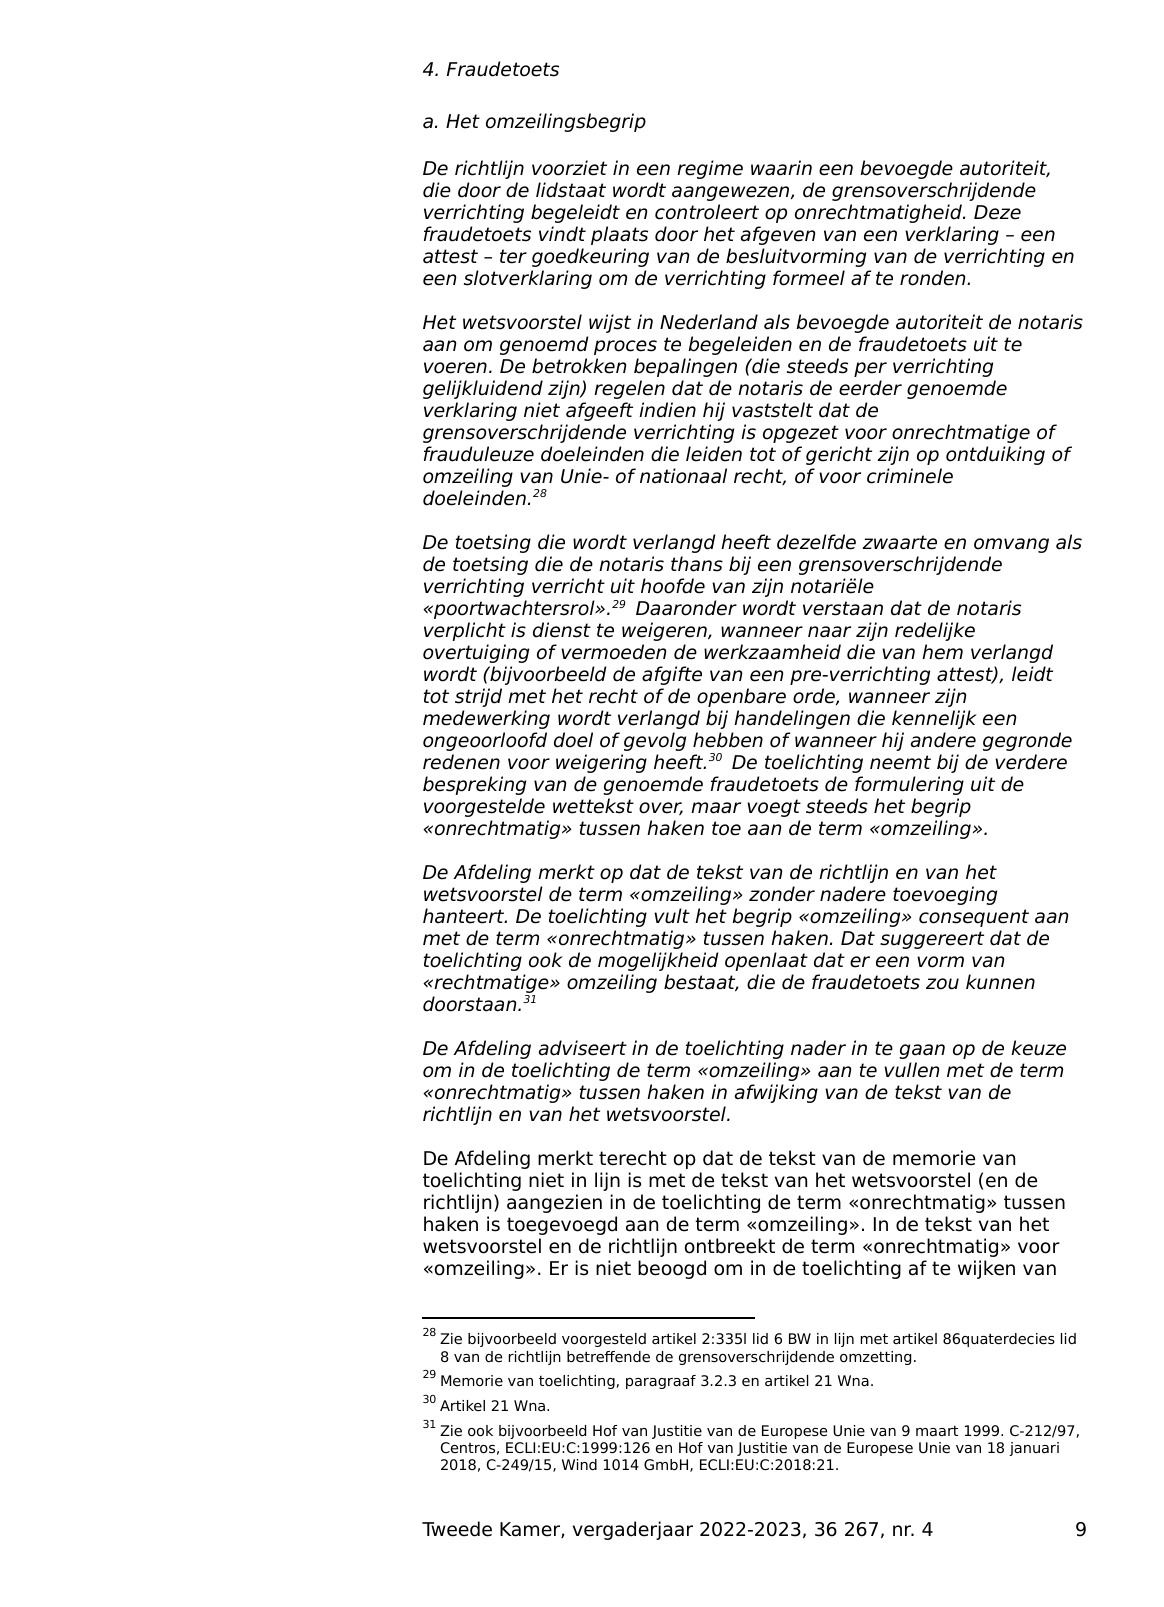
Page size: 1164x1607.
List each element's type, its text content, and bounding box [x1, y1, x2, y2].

text De Afdeling merkt terecht op dat de tekst van de memorie van toelichting niet in lijn is met de tekst van het wetsvoorstel (en de richtlijn) aangezien in de toelichting de term «onrechtmatig» tussen haken is toegevoegd aan de term «omzeiling». In de tekst van het wetsvoorstel en de richtlijn ontbreekt de term «onrechtmatig» voor «omzeiling». Er is niet beoogd om in de toelichting af te wijken van [422, 1148, 1087, 1280]
subtitle a. Het omzeilingsbegrip [422, 111, 1087, 133]
text De toetsing die wordt verlangd heeft dezelfde zwaarte en omvang als de toetsing die de notaris thans bij een grensoverschrijdende verrichting verricht uit hoofde van zijn notariële «poortwachtersrol». Daaronder wordt verstaan dat de notaris verplicht is dienst te weigeren, wanneer naar zijn redelijke overtuiging of vermoeden de werkzaamheid die van hem verlangd wordt (bijvoorbeeld de afgifte van een pre-verrichting attest), leidt tot strijd met het recht of de openbare orde, wanneer zijn medewerking wordt verlangd bij handelingen die kennelijk een ongeoorloofd doel of gevolg hebben of wanneer hij andere gegronde redenen voor weigering heeft. De toelichting neemt bij de verdere bespreking van de genoemde fraudetoets de formulering uit de voorgestelde wettekst over, maar voegt steeds het begrip «onrechtmatig» tussen haken toe aan de term «omzeiling». [422, 532, 1087, 840]
text Het wetsvoorstel wijst in Nederland als bevoegde autoriteit de notaris aan om genoemd proces te begeleiden en de fraudetoets uit te voeren. De betrokken bepalingen (die steeds per verrichting gelijkluidend zijn) regelen dat de notaris de eerder genoemde verklaring niet afgeeft indien hij vaststelt dat de grensoverschrijdende verrichting is opgezet voor onrechtmatige of frauduleuze doeleinden die leiden tot of gericht zijn op ontduiking of omzeiling van Unie- of nationaal recht, of voor criminele doeleinden. [422, 312, 1087, 510]
text Zie ook bijvoorbeeld Hof van Justitie van de Europese Unie van 9 maart 1999. C-212/97, Centros, ECLI:EU:C:1999:126 en Hof van Justitie van de Europese Unie van 18 januari 2018, C-249/15, Wind 1014 GmbH, ECLI:EU:C:2018:21. [422, 1418, 1087, 1474]
text Zie bijvoorbeeld voorgesteld artikel 2:335l lid 6 BW in lijn met artikel 86quaterdecies lid 8 van de richtlijn betreffende de grensoverschrijdende omzetting. [422, 1327, 1087, 1366]
subtitle 4. Fraudetoets [422, 59, 1087, 81]
text Memorie van toelichting, paragraaf 3.2.3 en artikel 21 Wna. [422, 1368, 1087, 1391]
text De Afdeling merkt op dat de tekst van de richtlijn en van het wetsvoorstel de term «omzeiling» zonder nadere toevoeging hanteert. De toelichting vult het begrip «omzeiling» consequent aan met de term «onrechtmatig» tussen haken. Dat suggereert dat de toelichting ook de mogelijkheid openlaat dat er een vorm van «rechtmatige» omzeiling bestaat, die de fraudetoets zou kunnen doorstaan. [422, 862, 1087, 1016]
text De richtlijn voorziet in een regime waarin een bevoegde autoriteit, die door de lidstaat wordt aangewezen, de grensoverschrijdende verrichting begeleidt en controleert op onrechtmatigheid. Deze fraudetoets vindt plaats door het afgeven van een verklaring – een attest – ter goedkeuring van de besluitvorming van de verrichting en een slotverklaring om de verrichting formeel af te ronden. [422, 158, 1087, 290]
text De Afdeling adviseert in de toelichting nader in te gaan op de keuze om in de toelichting de term «omzeiling» aan te vullen met de term «onrechtmatig» tussen haken in afwijking van de tekst van de richtlijn en van het wetsvoorstel. [422, 1038, 1087, 1126]
text Artikel 21 Wna. [422, 1393, 1087, 1416]
